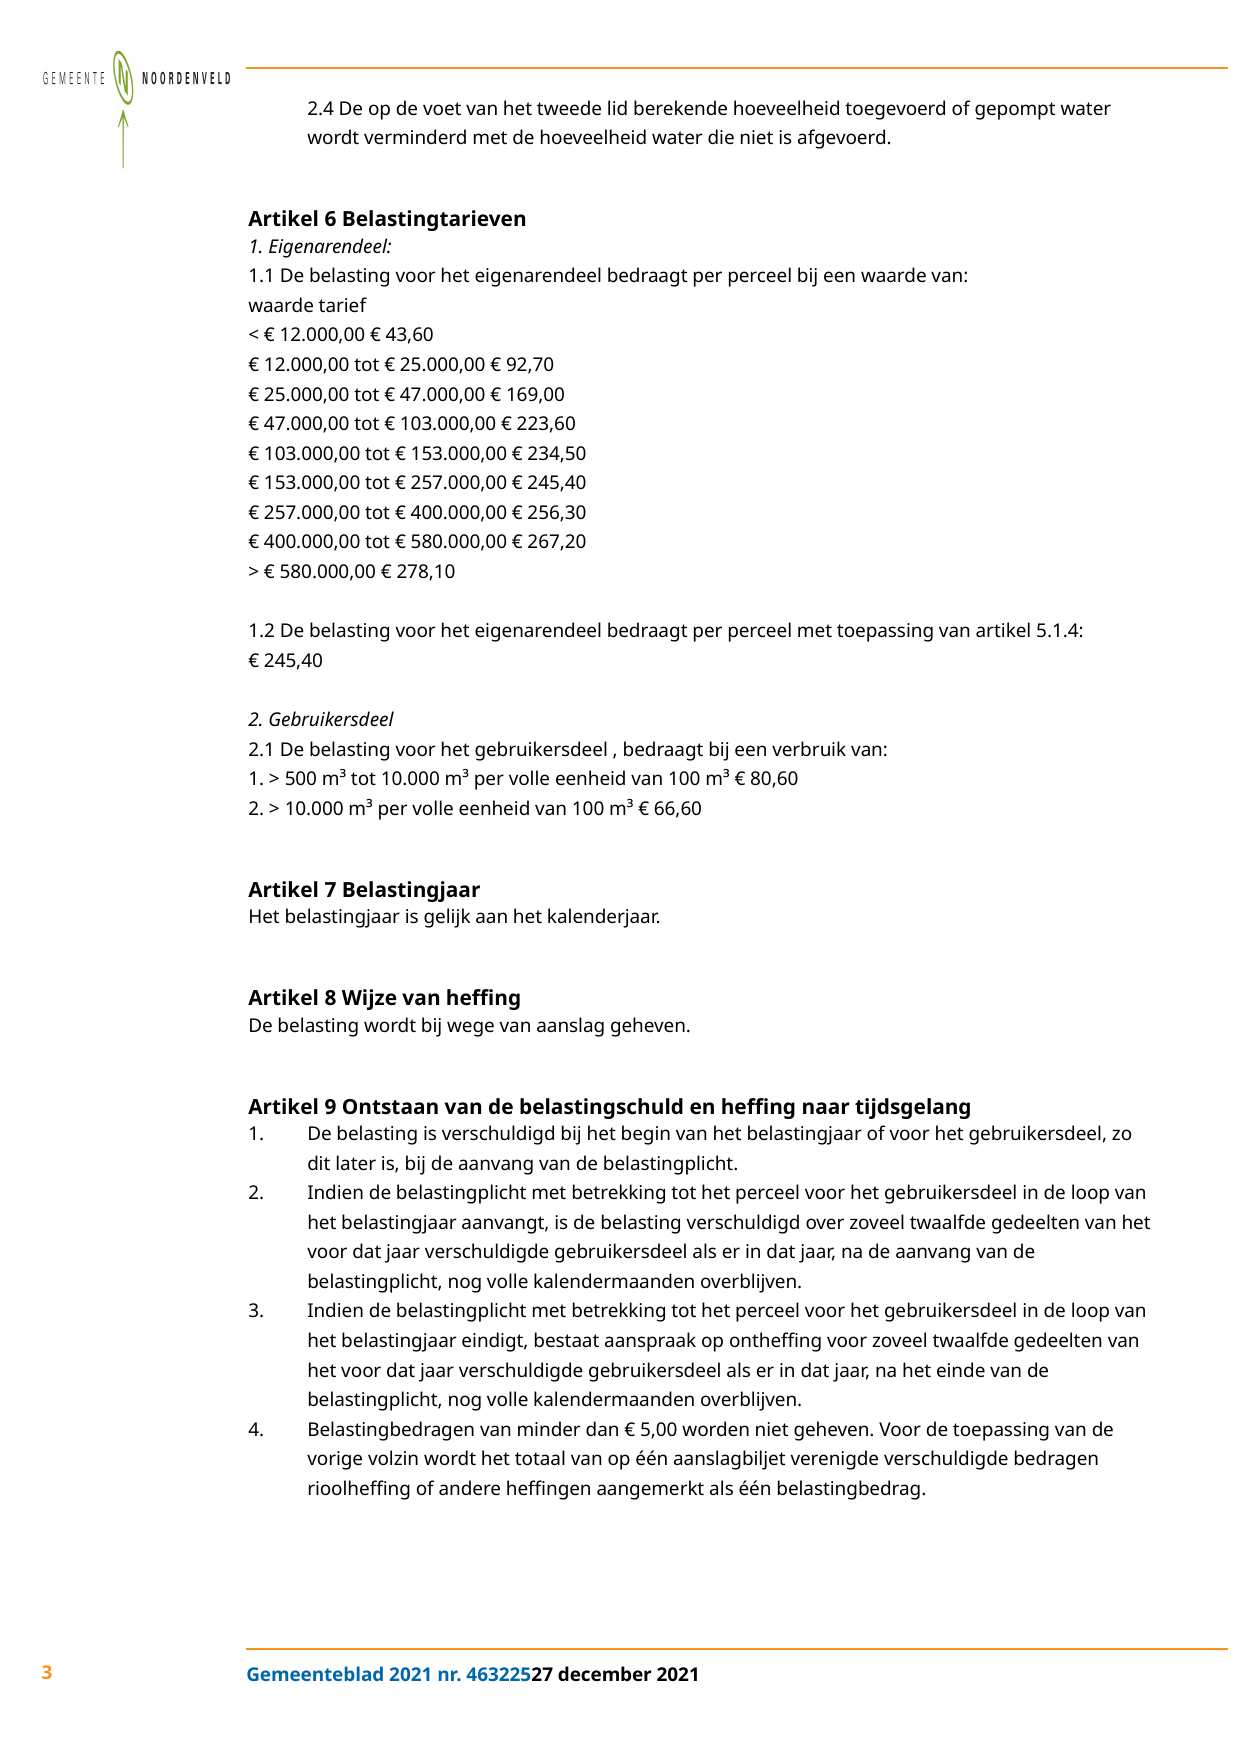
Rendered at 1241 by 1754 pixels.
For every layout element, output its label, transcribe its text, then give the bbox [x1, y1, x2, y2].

text € 25.000,00 tot € 47.000,00 € 169,00 [248, 381, 1152, 406]
text Artikel 9 Ontstaan van de belastingschuld en heffing naar tijdsgelang [248, 1092, 1152, 1120]
text 2. Gebruikersdeel [248, 706, 1152, 732]
text € 257.000,00 tot € 400.000,00 € 256,30 [248, 499, 1152, 525]
list 2.4 De op de voet van het tweede lid berekende hoeveelheid toegevoerd of gepompt water wordt verminderd met de hoeveelheid water die niet is afgevoerd. [248, 95, 1152, 150]
text waarde tarief [248, 292, 1152, 318]
text € 103.000,00 tot € 153.000,00 € 234,50 [248, 440, 1152, 466]
text 2.1 De belasting voor het gebruikersdeel , bedraagt bij een verbruik van: [248, 736, 1152, 761]
text Het belastingjaar is gelijk aan het kalenderjaar. [248, 903, 1152, 929]
text € 47.000,00 tot € 103.000,00 € 223,60 [248, 410, 1152, 436]
text 1. Eigenarendeel: [248, 233, 1152, 258]
text 1.2 De belasting voor het eigenarendeel bedraagt per perceel met toepassing van artikel 5.1.4: [248, 617, 1152, 643]
text 1.1 De belasting voor het eigenarendeel bedraagt per perceel bij een waarde van: [248, 262, 1152, 288]
text > € 580.000,00 € 278,10 [248, 558, 1152, 584]
text € 153.000,00 tot € 257.000,00 € 245,40 [248, 469, 1152, 495]
text 1. > 500 m³ tot 10.000 m³ per volle eenheid van 100 m³ € 80,60 [248, 765, 1152, 791]
list Belastingbedragen van minder dan € 5,00 worden niet geheven. Voor de toepassing van de vorige volzin wordt het totaal van op één aanslagbiljet verenigde verschuldigde bedragen rioolheffing of andere heffingen aangemerkt als één belastingbedrag. [248, 1416, 1152, 1501]
text Artikel 8 Wijze van heffing [248, 983, 1152, 1012]
text 2. > 10.000 m³ per volle eenheid van 100 m³ € 66,60 [248, 795, 1152, 821]
text De belasting wordt bij wege van aanslag geheven. [248, 1012, 1152, 1037]
list Indien de belastingplicht met betrekking tot het perceel voor het gebruikersdeel in de loop van het belastingjaar aanvangt, is de belasting verschuldigd over zoveel twaalfde gedeelten van het voor dat jaar verschuldigde gebruikersdeel als er in dat jaar, na de aanvang van de belastingplicht, nog volle kalendermaanden overblijven. [248, 1179, 1152, 1294]
list De belasting is verschuldigd bij het begin van het belastingjaar of voor het gebruikersdeel, zo dit later is, bij de aanvang van de belastingplicht. [248, 1120, 1152, 1176]
picture [41, 47, 231, 172]
text € 245,40 [248, 647, 1152, 673]
list Indien de belastingplicht met betrekking tot het perceel voor het gebruikersdeel in de loop van het belastingjaar eindigt, bestaat aanspraak op ontheffing voor zoveel twaalfde gedeelten van het voor dat jaar verschuldigde gebruikersdeel als er in dat jaar, na het einde van de belastingplicht, nog volle kalendermaanden overblijven. [248, 1298, 1152, 1412]
text € 12.000,00 tot € 25.000,00 € 92,70 [248, 351, 1152, 377]
text € 400.000,00 tot € 580.000,00 € 267,20 [248, 529, 1152, 554]
text < € 12.000,00 € 43,60 [248, 322, 1152, 347]
text Artikel 6 Belastingtarieven [248, 204, 1152, 233]
text Artikel 7 Belastingjaar [248, 875, 1152, 903]
